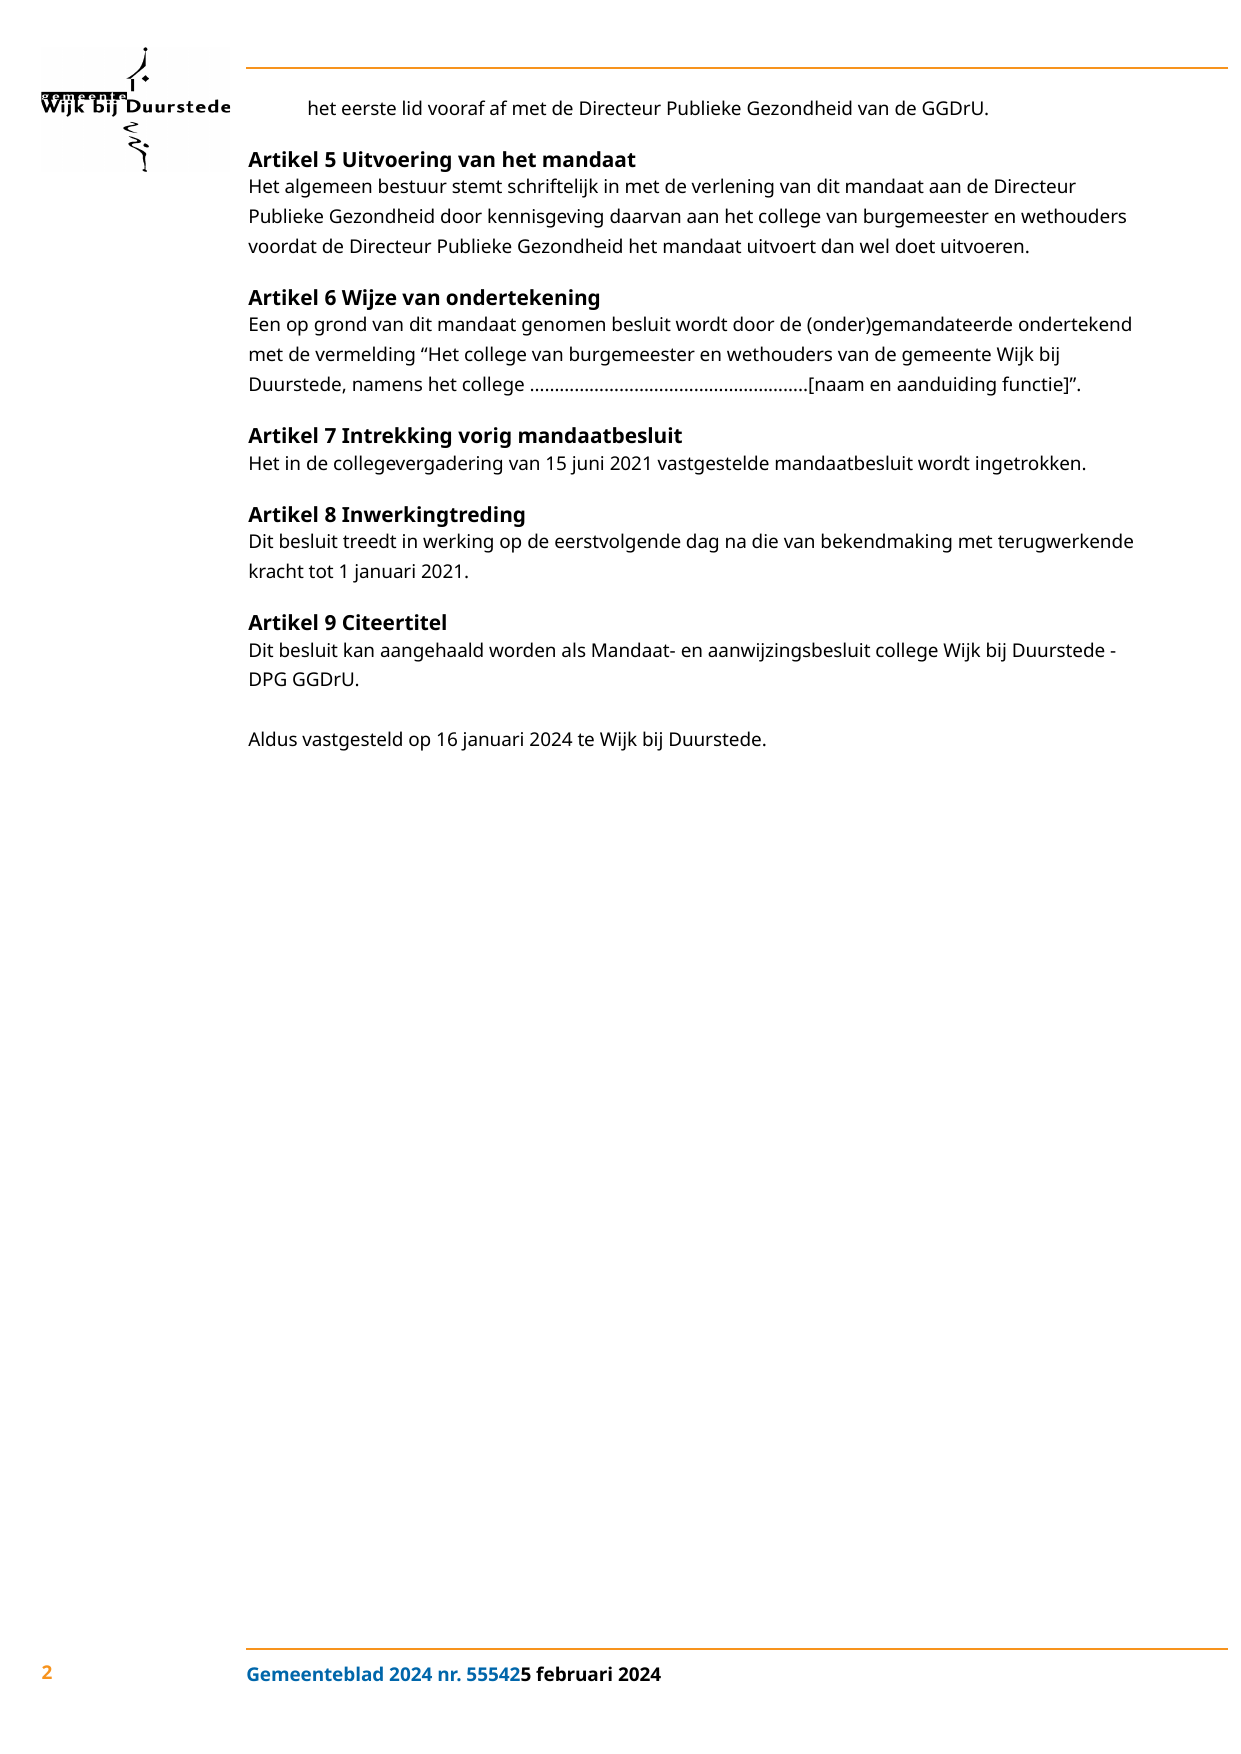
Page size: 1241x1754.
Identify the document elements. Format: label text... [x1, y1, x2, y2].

text Het in de collegevergadering van 15 juni 2021 vastgestelde mandaatbesluit wordt ingetrokken. [248, 450, 1152, 475]
text Een op grond van dit mandaat genomen besluit wordt door de (onder)gemandateerde ondertekend met de vermelding “Het college van burgemeester en wethouders van de gemeente Wijk bij Duurstede, namens het college ………………………………………………..[naam en aanduiding functie]”. [248, 312, 1152, 397]
list het eerste lid vooraf af met de Directeur Publieke Gezondheid van de GGDrU. [248, 95, 1152, 121]
text Artikel 9 Citeertitel [248, 608, 1152, 637]
picture [41, 47, 231, 172]
text Aldus vastgesteld op 16 januari 2024 te Wijk bij Duurstede. [248, 726, 1152, 751]
text Dit besluit kan aangehaald worden als Mandaat- en aanwijzingsbesluit college Wijk bij Duurstede - DPG GGDrU. [248, 637, 1152, 692]
text Artikel 5 Uitvoering van het mandaat [248, 145, 1152, 174]
text Het algemeen bestuur stemt schriftelijk in met de verlening van dit mandaat aan de Directeur Publieke Gezondheid door kennisgeving daarvan aan het college van burgemeester en wethouders voordat de Directeur Publieke Gezondheid het mandaat uitvoert dan wel doet uitvoeren. [248, 174, 1152, 258]
text Artikel 6 Wijze van ondertekening [248, 283, 1152, 312]
text Artikel 7 Intrekking vorig mandaatbesluit [248, 421, 1152, 450]
text Dit besluit treedt in werking op de eerstvolgende dag na die van bekendmaking met terugwerkende kracht tot 1 januari 2021. [248, 528, 1152, 584]
text Artikel 8 Inwerkingtreding [248, 500, 1152, 528]
